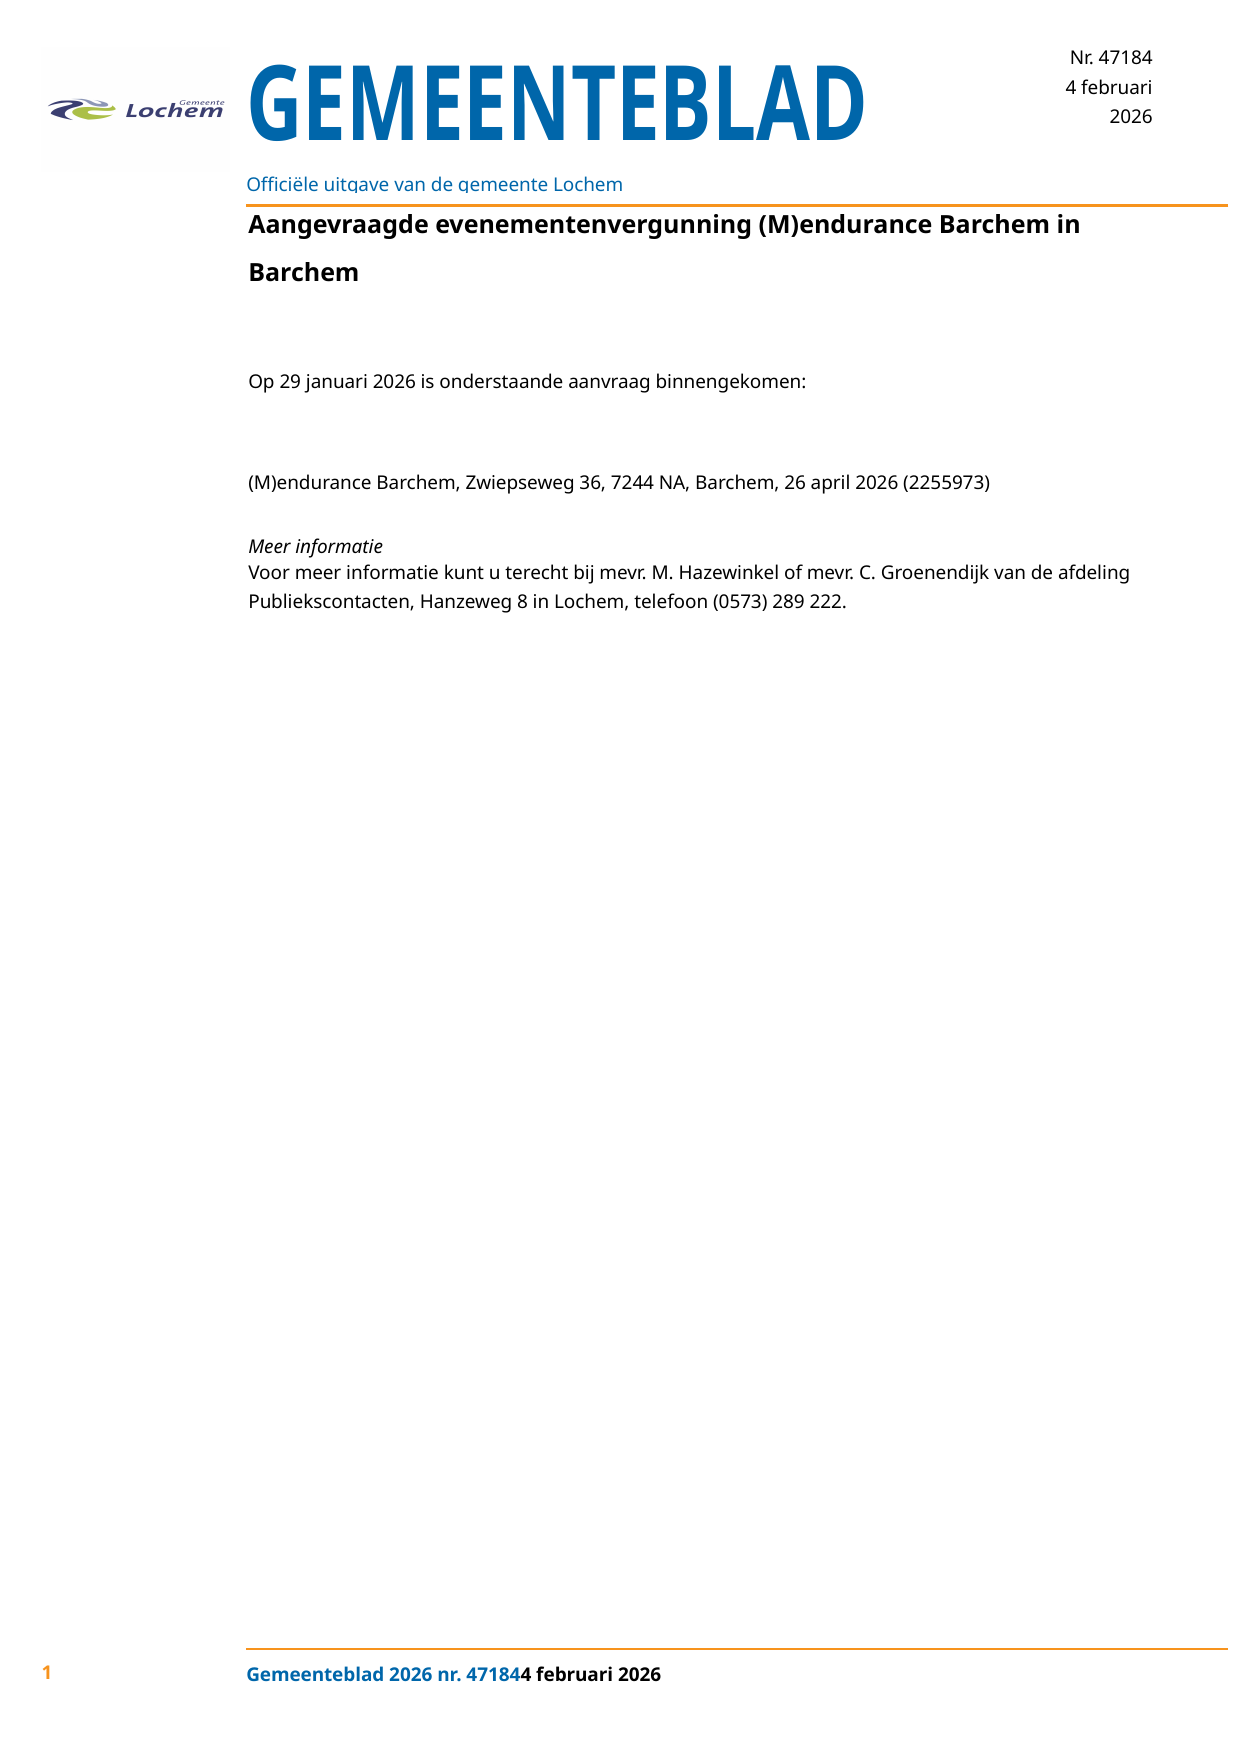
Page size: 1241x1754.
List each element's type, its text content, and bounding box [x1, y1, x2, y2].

picture [41, 47, 231, 172]
text Aangevraagde evenementenvergunning (M)endurance Barchem in Barchem [248, 207, 1152, 288]
text Meer informatie [248, 533, 1152, 559]
text Voor meer informatie kunt u terecht bij mevr. M. Hazewinkel of mevr. C. Groenendijk van de afdeling Publiekscontacten, Hanzeweg 8 in Lochem, telefoon (0573) 289 222. [248, 559, 1152, 614]
text Op 29 januari 2026 is onderstaande aanvraag binnengekomen: [248, 368, 1152, 394]
text (M)endurance Barchem, Zwiepseweg 36, 7244 NA, Barchem, 26 april 2026 (2255973) [248, 469, 1152, 495]
